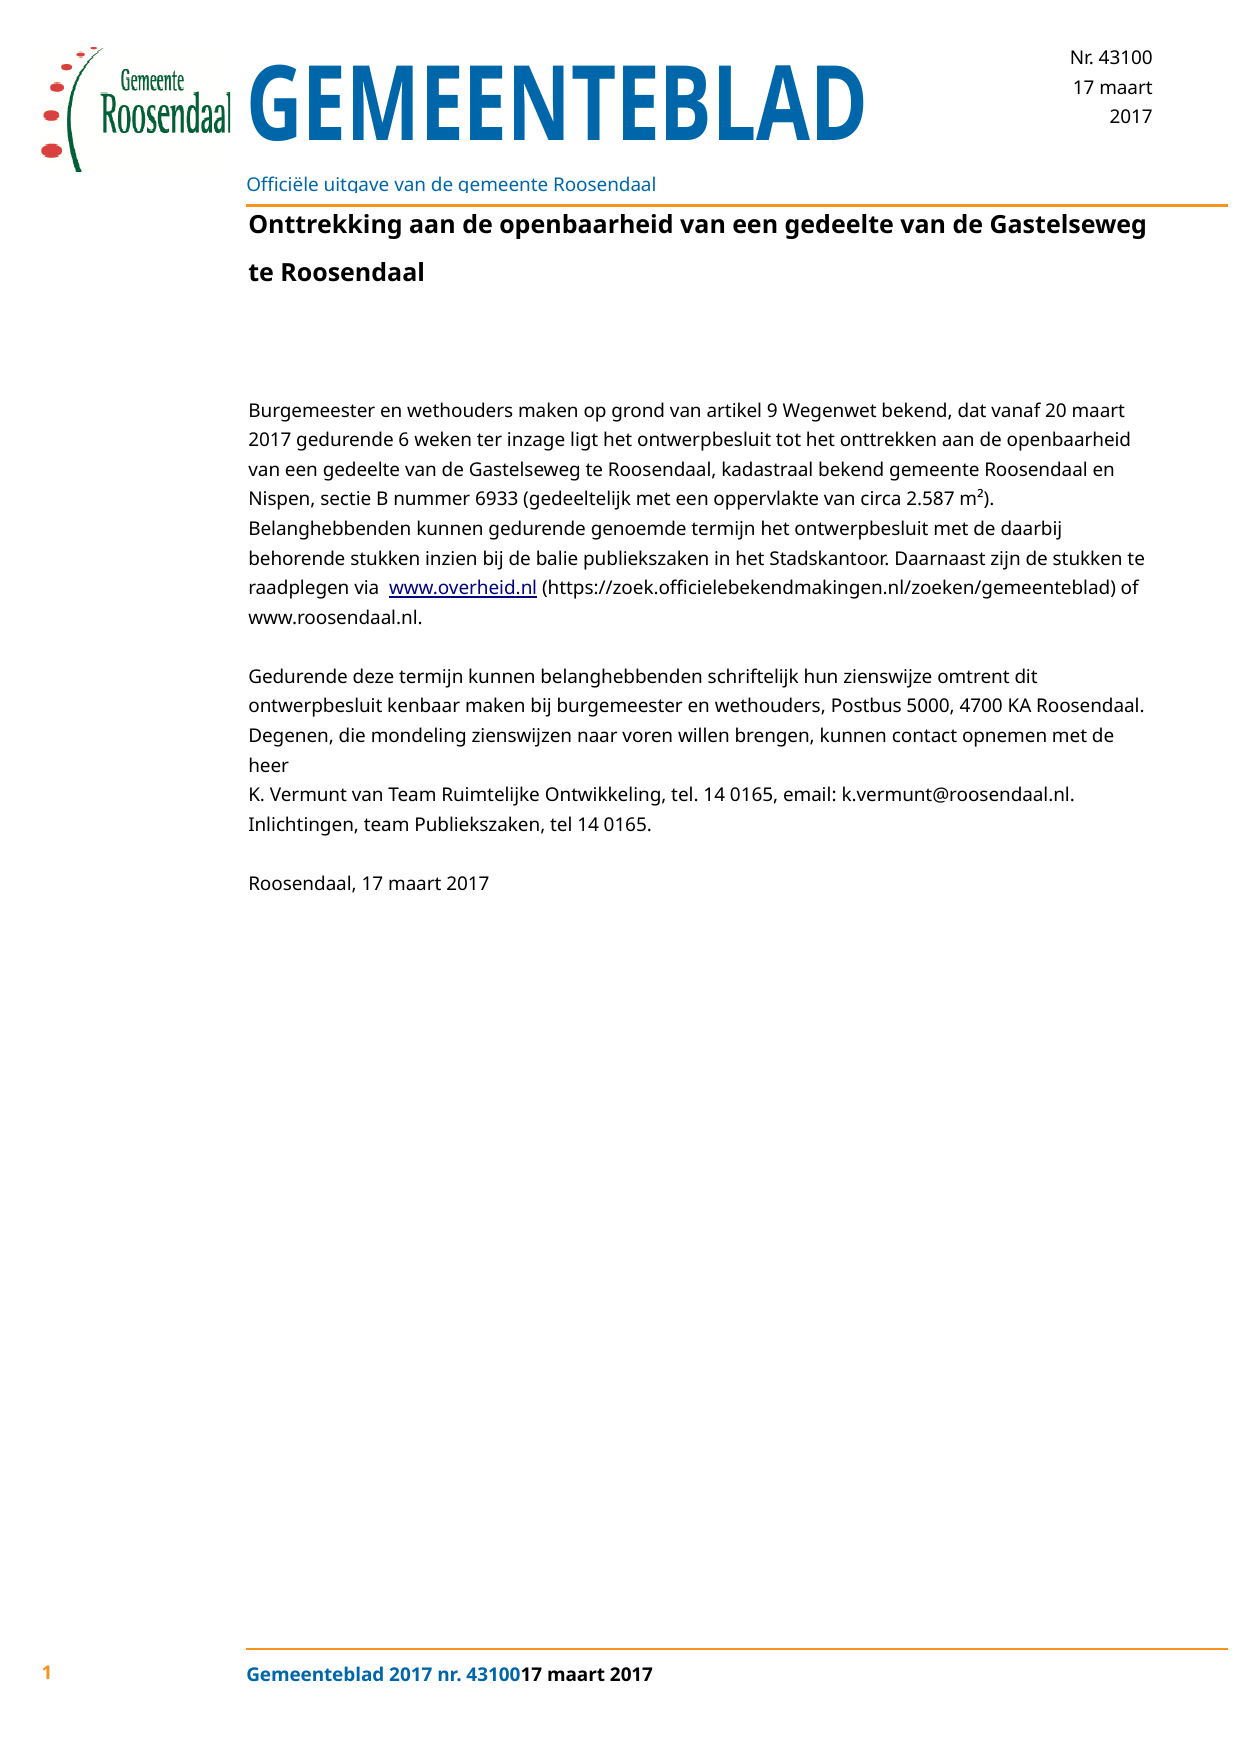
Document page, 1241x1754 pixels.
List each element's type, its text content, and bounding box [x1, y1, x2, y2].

text K. Vermunt van Team Ruimtelijke Ontwikkeling, tel. 14 0165, email: k.vermunt@roosendaal.nl. [248, 781, 1152, 807]
text Inlichtingen, team Publiekszaken, tel 14 0165. [248, 811, 1152, 837]
text Onttrekking aan de openbaarheid van een gedeelte van de Gastelseweg te Roosendaal [248, 207, 1152, 288]
text Roosendaal, 17 maart 2017 [248, 870, 1152, 896]
text Degenen, die mondeling zienswijzen naar voren willen brengen, kunnen contact opnemen met de heer [248, 722, 1152, 777]
text Gedurende deze termijn kunnen belanghebbenden schriftelijk hun zienswijze omtrent dit ontwerpbesluit kenbaar maken bij burgemeester en wethouders, Postbus 5000, 4700 KA Roosendaal. [248, 663, 1152, 718]
text Belanghebbenden kunnen gedurende genoemde termijn het ontwerpbesluit met de daarbij behorende stukken inzien bij de balie publiekszaken in het Stadskantoor. Daarnaast zijn de stukken te raadplegen via www.overheid.nl (https://zoek.officielebekendmakingen.nl/zoeken/gemeenteblad) of www.roosendaal.nl. [248, 515, 1152, 629]
picture [41, 47, 231, 172]
text Burgemeester en wethouders maken op grond van artikel 9 Wegenwet bekend, dat vanaf 20 maart 2017 gedurende 6 weken ter inzage ligt het ontwerpbesluit tot het onttrekken aan de openbaarheid van een gedeelte van de Gastelseweg te Roosendaal, kadastraal bekend gemeente Roosendaal en Nispen, sectie B nummer 6933 (gedeeltelijk met een oppervlakte van circa 2.587 m²). [248, 397, 1152, 511]
